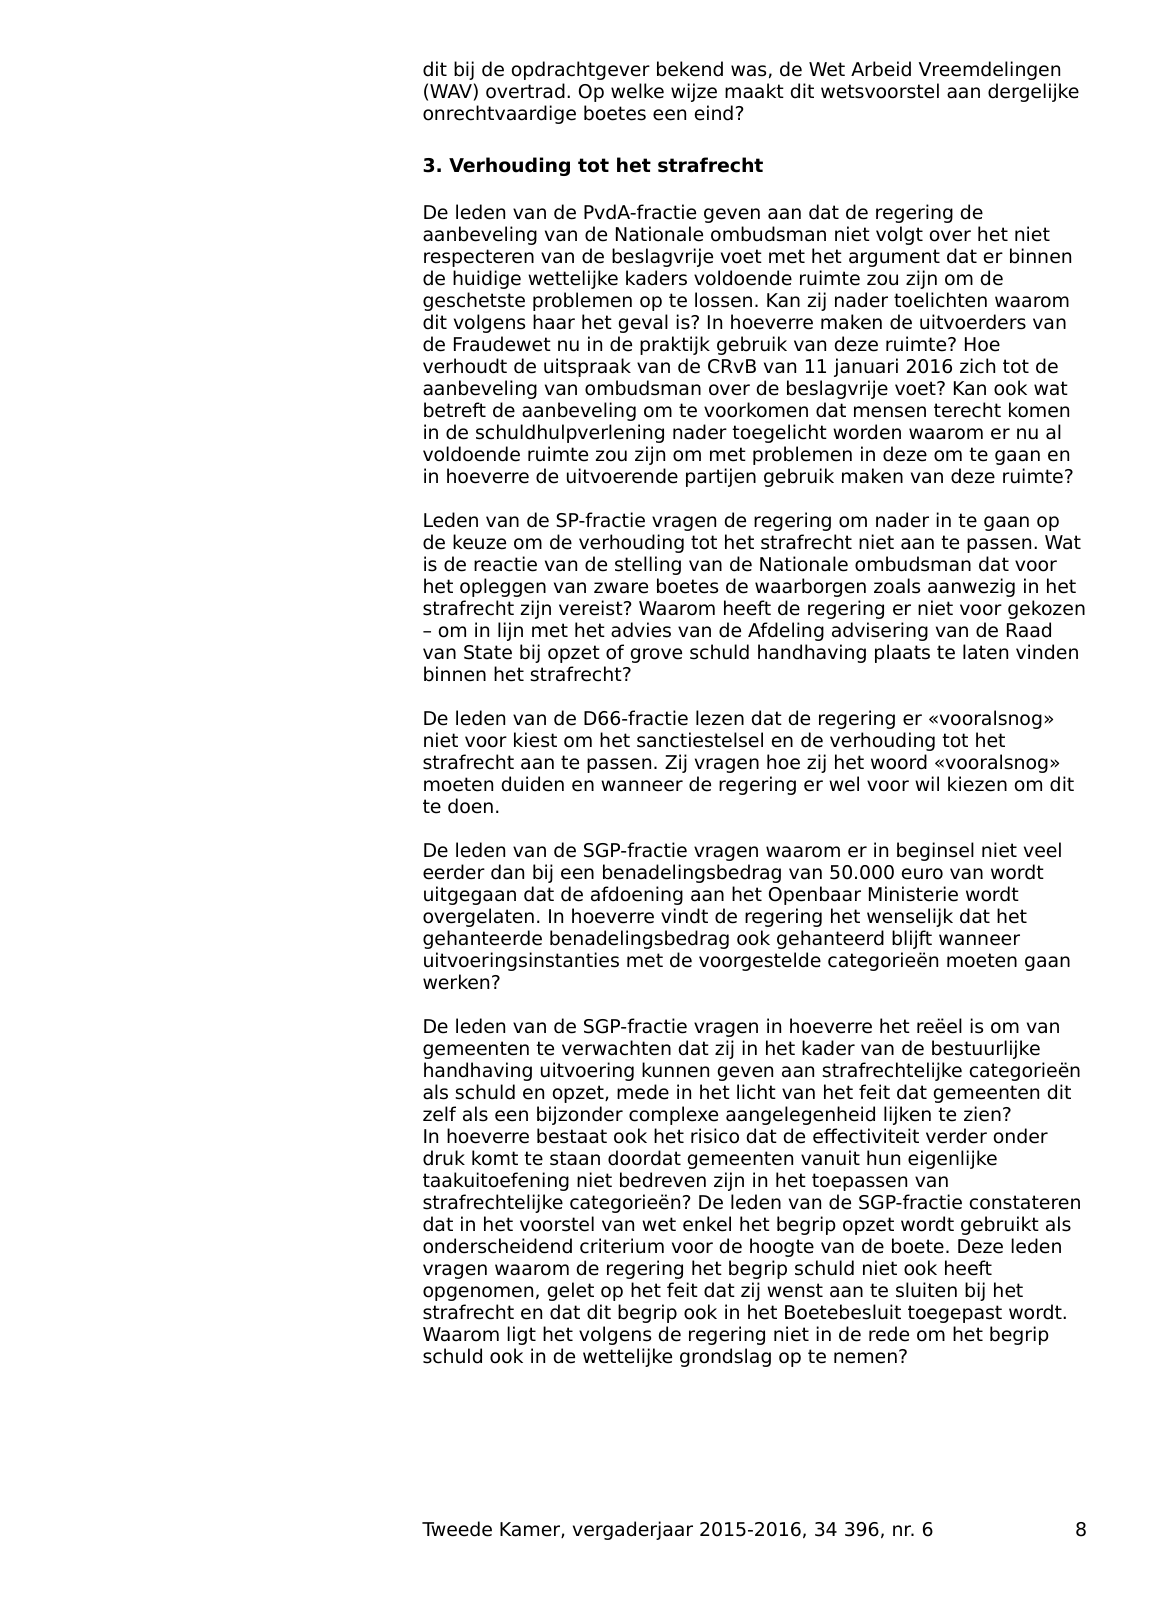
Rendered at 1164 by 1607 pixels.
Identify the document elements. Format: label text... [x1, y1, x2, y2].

text De leden van de PvdA-fractie geven aan dat de regering de aanbeveling van de Nationale ombudsman niet volgt over het niet respecteren van de beslagvrije voet met het argument dat er binnen de huidige wettelijke kaders voldoende ruimte zou zijn om de geschetste problemen op te lossen. Kan zij nader toelichten waarom dit volgens haar het geval is? In hoeverre maken de uitvoerders van de Fraudewet nu in de praktijk gebruik van deze ruimte? Hoe verhoudt de uitspraak van de CRvB van 11 januari 2016 zich tot de aanbeveling van ombudsman over de beslagvrije voet? Kan ook wat betreft de aanbeveling om te voorkomen dat mensen terecht komen in de schuldhulpverlening nader toegelicht worden waarom er nu al voldoende ruimte zou zijn om met problemen in deze om te gaan en in hoeverre de uitvoerende partijen gebruik maken van deze ruimte? [422, 202, 1087, 488]
text De leden van de D66-fractie lezen dat de regering er «vooralsnog» niet voor kiest om het sanctiestelsel en de verhouding tot het strafrecht aan te passen. Zij vragen hoe zij het woord «vooralsnog» moeten duiden en wanneer de regering er wel voor wil kiezen om dit te doen. [422, 708, 1087, 818]
text Leden van de SP-fractie vragen de regering om nader in te gaan op de keuze om de verhouding tot het strafrecht niet aan te passen. Wat is de reactie van de stelling van de Nationale ombudsman dat voor het opleggen van zware boetes de waarborgen zoals aanwezig in het strafrecht zijn vereist? Waarom heeft de regering er niet voor gekozen – om in lijn met het advies van de Afdeling advisering van de Raad van State bij opzet of grove schuld handhaving plaats te laten vinden binnen het strafrecht? [422, 510, 1087, 686]
text De leden van de SGP-fractie vragen waarom er in beginsel niet veel eerder dan bij een benadelingsbedrag van 50.000 euro van wordt uitgegaan dat de afdoening aan het Openbaar Ministerie wordt overgelaten. In hoeverre vindt de regering het wenselijk dat het gehanteerde benadelingsbedrag ook gehanteerd blijft wanneer uitvoeringsinstanties met de voorgestelde categorieën moeten gaan werken? [422, 840, 1087, 994]
text De leden van de SGP-fractie vragen in hoeverre het reëel is om van gemeenten te verwachten dat zij in het kader van de bestuurlijke handhaving uitvoering kunnen geven aan strafrechtelijke categorieën als schuld en opzet, mede in het licht van het feit dat gemeenten dit zelf als een bijzonder complexe aangelegenheid lijken te zien? [422, 1016, 1087, 1126]
text In hoeverre bestaat ook het risico dat de effectiviteit verder onder druk komt te staan doordat gemeenten vanuit hun eigenlijke taakuitoefening niet bedreven zijn in het toepassen van strafrechtelijke categorieën? De leden van de SGP-fractie constateren dat in het voorstel van wet enkel het begrip opzet wordt gebruikt als onderscheidend criterium voor de hoogte van de boete. Deze leden vragen waarom de regering het begrip schuld niet ook heeft opgenomen, gelet op het feit dat zij wenst aan te sluiten bij het strafrecht en dat dit begrip ook in het Boetebesluit toegepast wordt. Waarom ligt het volgens de regering niet in de rede om het begrip schuld ook in de wettelijke grondslag op te nemen? [422, 1126, 1087, 1368]
subtitle 3. Verhouding tot het strafrecht [422, 155, 1087, 177]
text dit bij de opdrachtgever bekend was, de Wet Arbeid Vreemdelingen (WAV) overtrad. Op welke wijze maakt dit wetsvoorstel aan dergelijke onrechtvaardige boetes een eind? [422, 59, 1087, 125]
